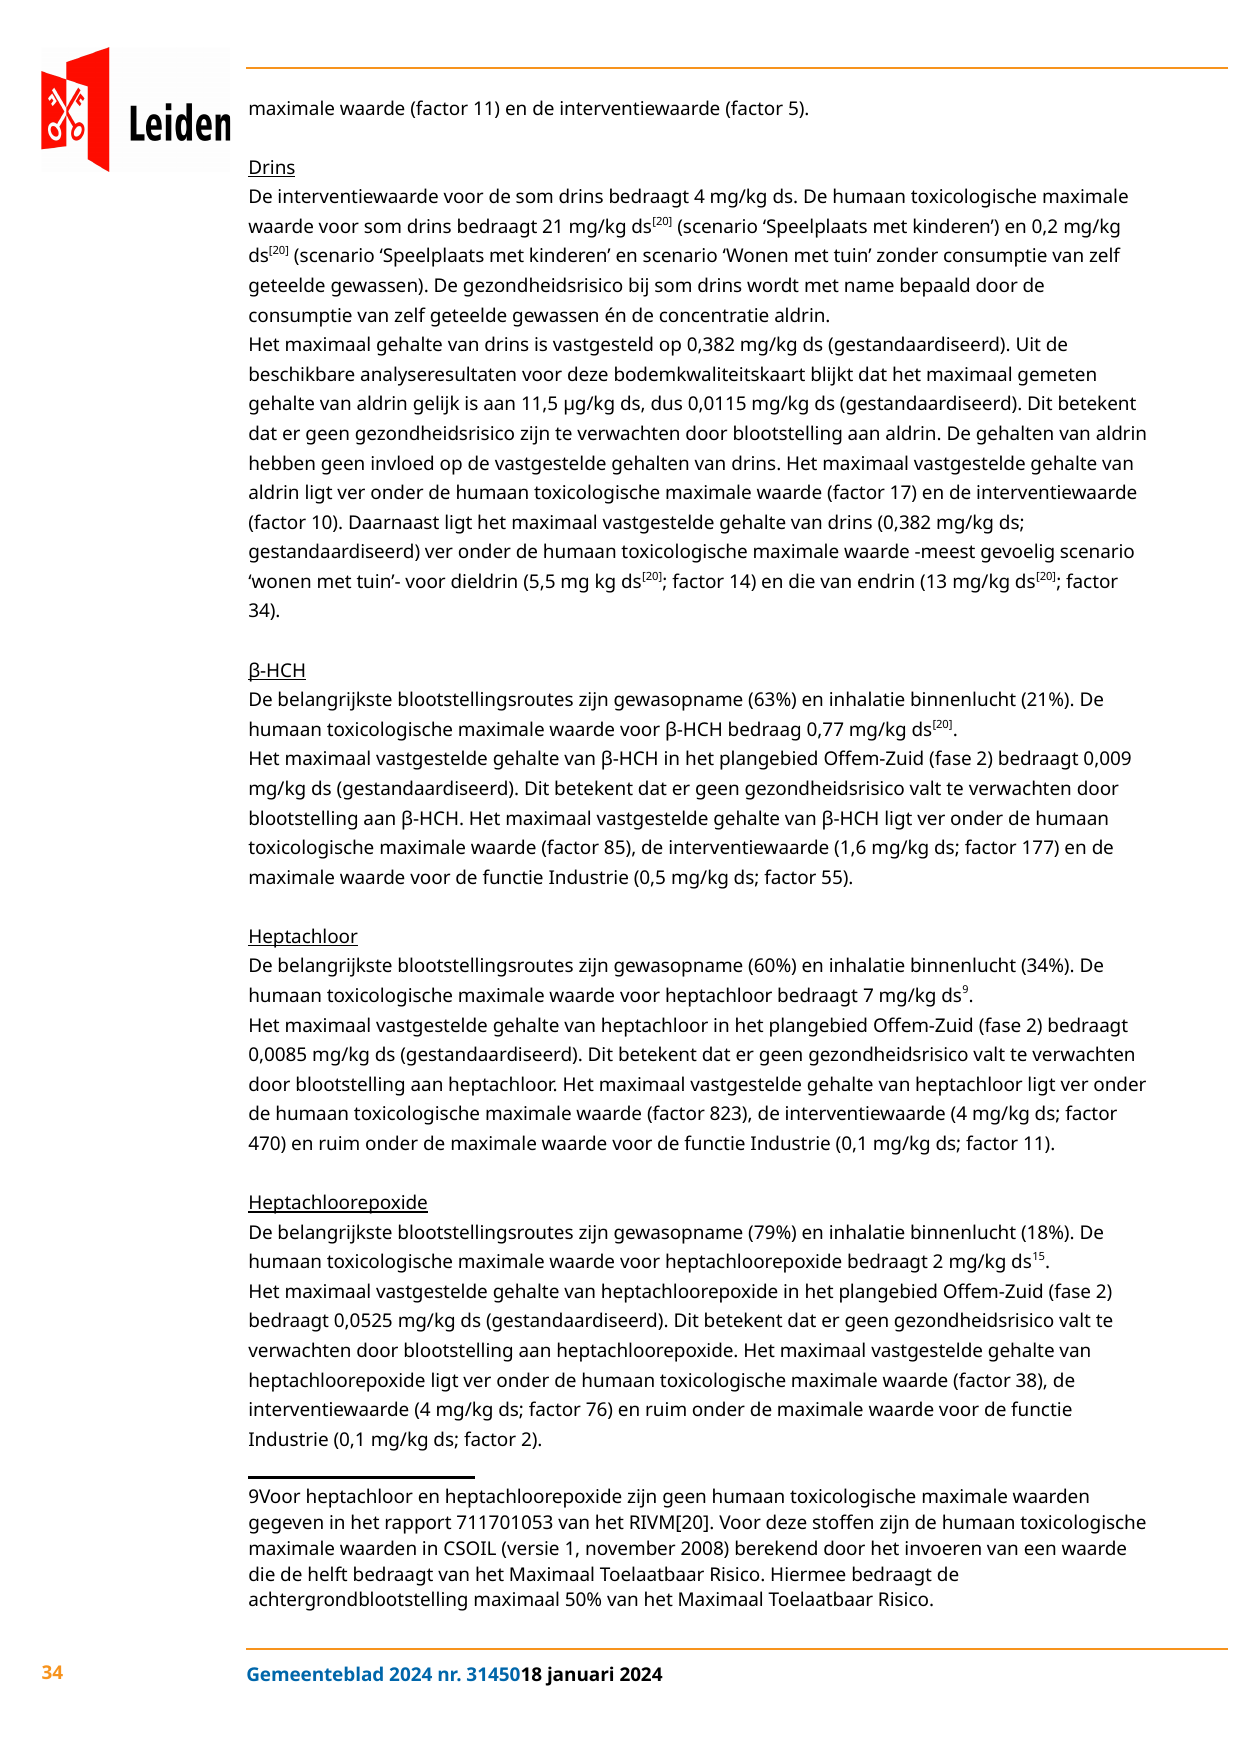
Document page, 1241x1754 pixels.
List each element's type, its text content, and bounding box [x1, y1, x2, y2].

text Voor heptachloor en heptachloorepoxide zijn geen humaan toxicologische maximale waarden gegeven in het rapport 711701053 van het RIVM[20]. Voor deze stoffen zijn de humaan toxicologische maximale waarden in CSOIL (versie 1, november 2008) berekend door het invoeren van een waarde die de helft bedraagt van het Maximaal Toelaatbaar Risico. Hiermee bedraagt de achtergrondblootstelling maximaal 50% van het Maximaal Toelaatbaar Risico. [248, 1483, 1152, 1612]
text Het maximaal vastgestelde gehalte van heptachloor in het plangebied Offem-Zuid (fase 2) bedraagt 0,0085 mg/kg ds (gestandaardiseerd). Dit betekent dat er geen gezondheidsrisico valt te verwachten door blootstelling aan heptachloor. Het maximaal vastgestelde gehalte van heptachloor ligt ver onder de humaan toxicologische maximale waarde (factor 823), de interventiewaarde (4 mg/kg ds; factor 470) en ruim onder de maximale waarde voor de functie Industrie (0,1 mg/kg ds; factor 11). [248, 1012, 1152, 1156]
text De belangrijkste blootstellingsroutes zijn gewasopname (60%) en inhalatie binnenlucht (34%). De humaan toxicologische maximale waarde voor heptachloor bedraagt 7 mg/kg ds. [248, 953, 1152, 1008]
text maximale waarde (factor 11) en de interventiewaarde (factor 5). [248, 95, 1152, 121]
text Het maximaal gehalte van drins is vastgesteld op 0,382 mg/kg ds (gestandaardiseerd). Uit de beschikbare analyseresultaten voor deze bodemkwaliteitskaart blijkt dat het maximaal gemeten gehalte van aldrin gelijk is aan 11,5 μg/kg ds, dus 0,0115 mg/kg ds (gestandaardiseerd). Dit betekent dat er geen gezondheidsrisico zijn te verwachten door blootstelling aan aldrin. De gehalten van aldrin hebben geen invloed op de vastgestelde gehalten van drins. Het maximaal vastgestelde gehalte van aldrin ligt ver onder de humaan toxicologische maximale waarde (factor 17) en de interventiewaarde (factor 10). Daarnaast ligt het maximaal vastgestelde gehalte van drins (0,382 mg/kg ds; gestandaardiseerd) ver onder de humaan toxicologische maximale waarde -meest gevoelig scenario ‘wonen met tuin’- voor dieldrin (5,5 mg kg ds[20]; factor 14) en die van endrin (13 mg/kg ds[20]; factor 34). [248, 331, 1152, 623]
text De belangrijkste blootstellingsroutes zijn gewasopname (79%) en inhalatie binnenlucht (18%). De humaan toxicologische maximale waarde voor heptachloorepoxide bedraagt 2 mg/kg ds15. [248, 1219, 1152, 1274]
text Het maximaal vastgestelde gehalte van heptachloorepoxide in het plangebied Offem-Zuid (fase 2) bedraagt 0,0525 mg/kg ds (gestandaardiseerd). Dit betekent dat er geen gezondheidsrisico valt te verwachten door blootstelling aan heptachloorepoxide. Het maximaal vastgestelde gehalte van heptachloorepoxide ligt ver onder de humaan toxicologische maximale waarde (factor 38), de interventiewaarde (4 mg/kg ds; factor 76) en ruim onder de maximale waarde voor de functie Industrie (0,1 mg/kg ds; factor 2). [248, 1278, 1152, 1452]
text Heptachloor [248, 923, 1152, 949]
text Drins [248, 154, 1152, 180]
text Het maximaal vastgestelde gehalte van β-HCH in het plangebied Offem-Zuid (fase 2) bedraagt 0,009 mg/kg ds (gestandaardiseerd). Dit betekent dat er geen gezondheidsrisico valt te verwachten door blootstelling aan β-HCH. Het maximaal vastgestelde gehalte van β-HCH ligt ver onder de humaan toxicologische maximale waarde (factor 85), de interventiewaarde (1,6 mg/kg ds; factor 177) en de maximale waarde voor de functie Industrie (0,5 mg/kg ds; factor 55). [248, 746, 1152, 890]
picture [41, 47, 231, 172]
text De interventiewaarde voor de som drins bedraagt 4 mg/kg ds. De humaan toxicologische maximale waarde voor som drins bedraagt 21 mg/kg ds[20] (scenario ‘Speelplaats met kinderen’) en 0,2 mg/kg ds[20] (scenario ‘Speelplaats met kinderen’ en scenario ‘Wonen met tuin’ zonder consumptie van zelf geteelde gewassen). De gezondheidsrisico bij som drins wordt met name bepaald door de consumptie van zelf geteelde gewassen én de concentratie aldrin. [248, 183, 1152, 328]
text De belangrijkste blootstellingsroutes zijn gewasopname (63%) en inhalatie binnenlucht (21%). De humaan toxicologische maximale waarde voor β-HCH bedraag 0,77 mg/kg ds[20]. [248, 686, 1152, 742]
text Heptachloorepoxide [248, 1189, 1152, 1215]
text β-HCH [248, 657, 1152, 683]
